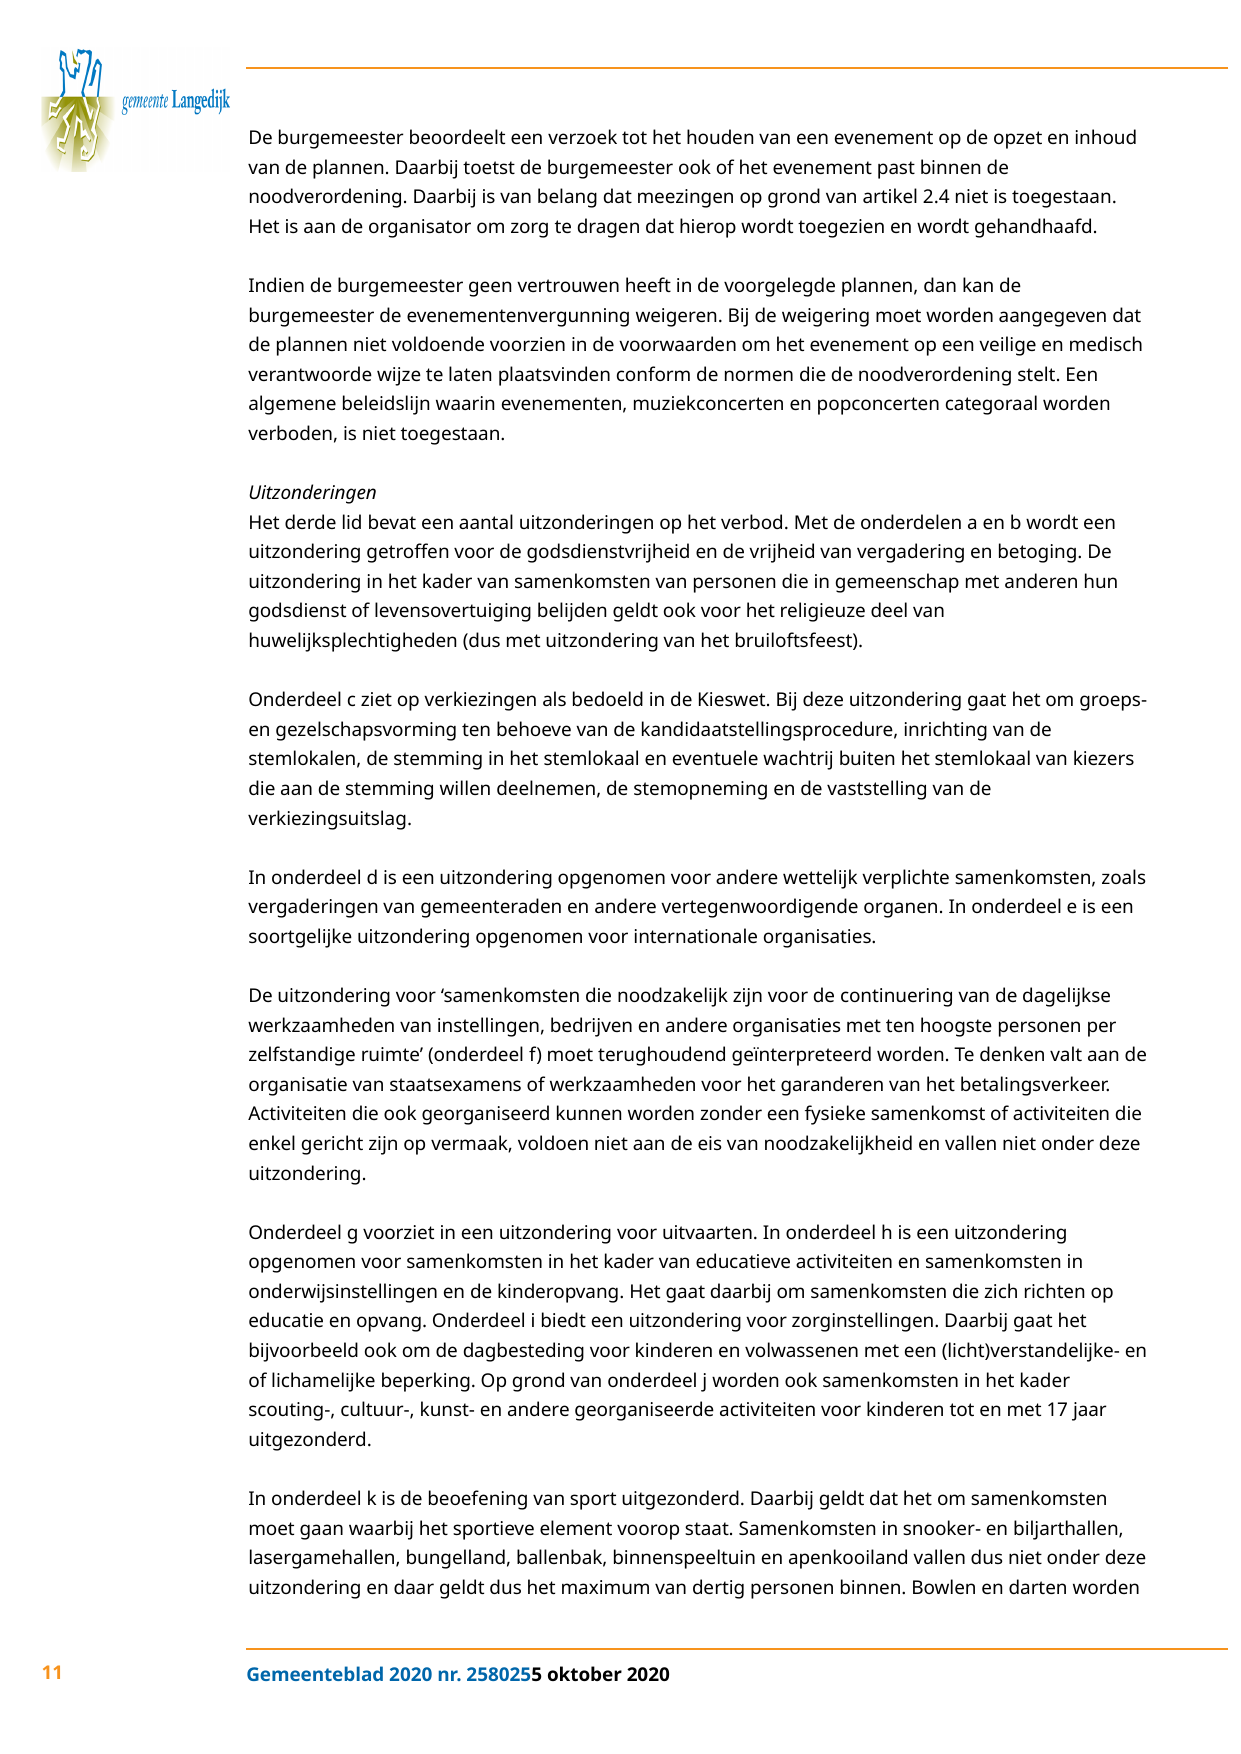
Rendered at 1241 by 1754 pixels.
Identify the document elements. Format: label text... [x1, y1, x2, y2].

text Onderdeel g voorziet in een uitzondering voor uitvaarten. In onderdeel h is een uitzondering opgenomen voor samenkomsten in het kader van educatieve activiteiten en samenkomsten in onderwijsinstellingen en de kinderopvang. Het gaat daarbij om samenkomsten die zich richten op educatie en opvang. Onderdeel i biedt een uitzondering voor zorginstellingen. Daarbij gaat het bijvoorbeeld ook om de dagbesteding voor kinderen en volwassenen met een (licht)verstandelijke- en of lichamelijke beperking. Op grond van onderdeel j worden ook samenkomsten in het kader scouting-, cultuur-, kunst- en andere georganiseerde activiteiten voor kinderen tot en met 17 jaar uitgezonderd. [248, 1219, 1152, 1452]
text De burgemeester beoordeelt een verzoek tot het houden van een evenement op de opzet en inhoud van de plannen. Daarbij toetst de burgemeester ook of het evenement past binnen de noodverordening. Daarbij is van belang dat meezingen op grond van artikel 2.4 niet is toegestaan. Het is aan de organisator om zorg te dragen dat hierop wordt toegezien en wordt gehandhaafd. [248, 124, 1152, 239]
text Onderdeel c ziet op verkiezingen als bedoeld in de Kieswet. Bij deze uitzondering gaat het om groeps- en gezelschapsvorming ten behoeve van de kandidaatstellingsprocedure, inrichting van de stemlokalen, de stemming in het stemlokaal en eventuele wachtrij buiten het stemlokaal van kiezers die aan de stemming willen deelnemen, de stemopneming en de vaststelling van de verkiezingsuitslag. [248, 686, 1152, 831]
text In onderdeel k is de beoefening van sport uitgezonderd. Daarbij geldt dat het om samenkomsten moet gaan waarbij het sportieve element voorop staat. Samenkomsten in snooker- en biljarthallen, lasergamehallen, bungelland, ballenbak, binnenspeeltuin en apenkooiland vallen dus niet onder deze uitzondering en daar geldt dus het maximum van dertig personen binnen. Bowlen en darten worden [248, 1485, 1152, 1600]
text De uitzondering voor ‘samenkomsten die noodzakelijk zijn voor de continuering van de dagelijkse werkzaamheden van instellingen, bedrijven en andere organisaties met ten hoogste personen per zelfstandige ruimte’ (onderdeel f) moet terughoudend geïnterpreteerd worden. Te denken valt aan de organisatie van staatsexamens of werkzaamheden voor het garanderen van het betalingsverkeer. Activiteiten die ook georganiseerd kunnen worden zonder een fysieke samenkomst of activiteiten die enkel gericht zijn op vermaak, voldoen niet aan de eis van noodzakelijkheid en vallen niet onder deze uitzondering. [248, 982, 1152, 1186]
text Indien de burgemeester geen vertrouwen heeft in de voorgelegde plannen, dan kan de burgemeester de evenementenvergunning weigeren. Bij de weigering moet worden aangegeven dat de plannen niet voldoende voorzien in de voorwaarden om het evenement op een veilige en medisch verantwoorde wijze te laten plaatsvinden conform de normen die de noodverordening stelt. Een algemene beleidslijn waarin evenementen, muziekconcerten en popconcerten categoraal worden verboden, is niet toegestaan. [248, 272, 1152, 446]
text Uitzonderingen [248, 479, 1152, 505]
text In onderdeel d is een uitzondering opgenomen voor andere wettelijk verplichte samenkomsten, zoals vergaderingen van gemeenteraden en andere vertegenwoordigende organen. In onderdeel e is een soortgelijke uitzondering opgenomen voor internationale organisaties. [248, 864, 1152, 949]
picture [41, 47, 231, 172]
text Het derde lid bevat een aantal uitzonderingen op het verbod. Met de onderdelen a en b wordt een uitzondering getroffen voor de godsdienstvrijheid en de vrijheid van vergadering en betoging. De uitzondering in het kader van samenkomsten van personen die in gemeenschap met anderen hun godsdienst of levensovertuiging belijden geldt ook voor het religieuze deel van huwelijksplechtigheden (dus met uitzondering van het bruiloftsfeest). [248, 509, 1152, 653]
